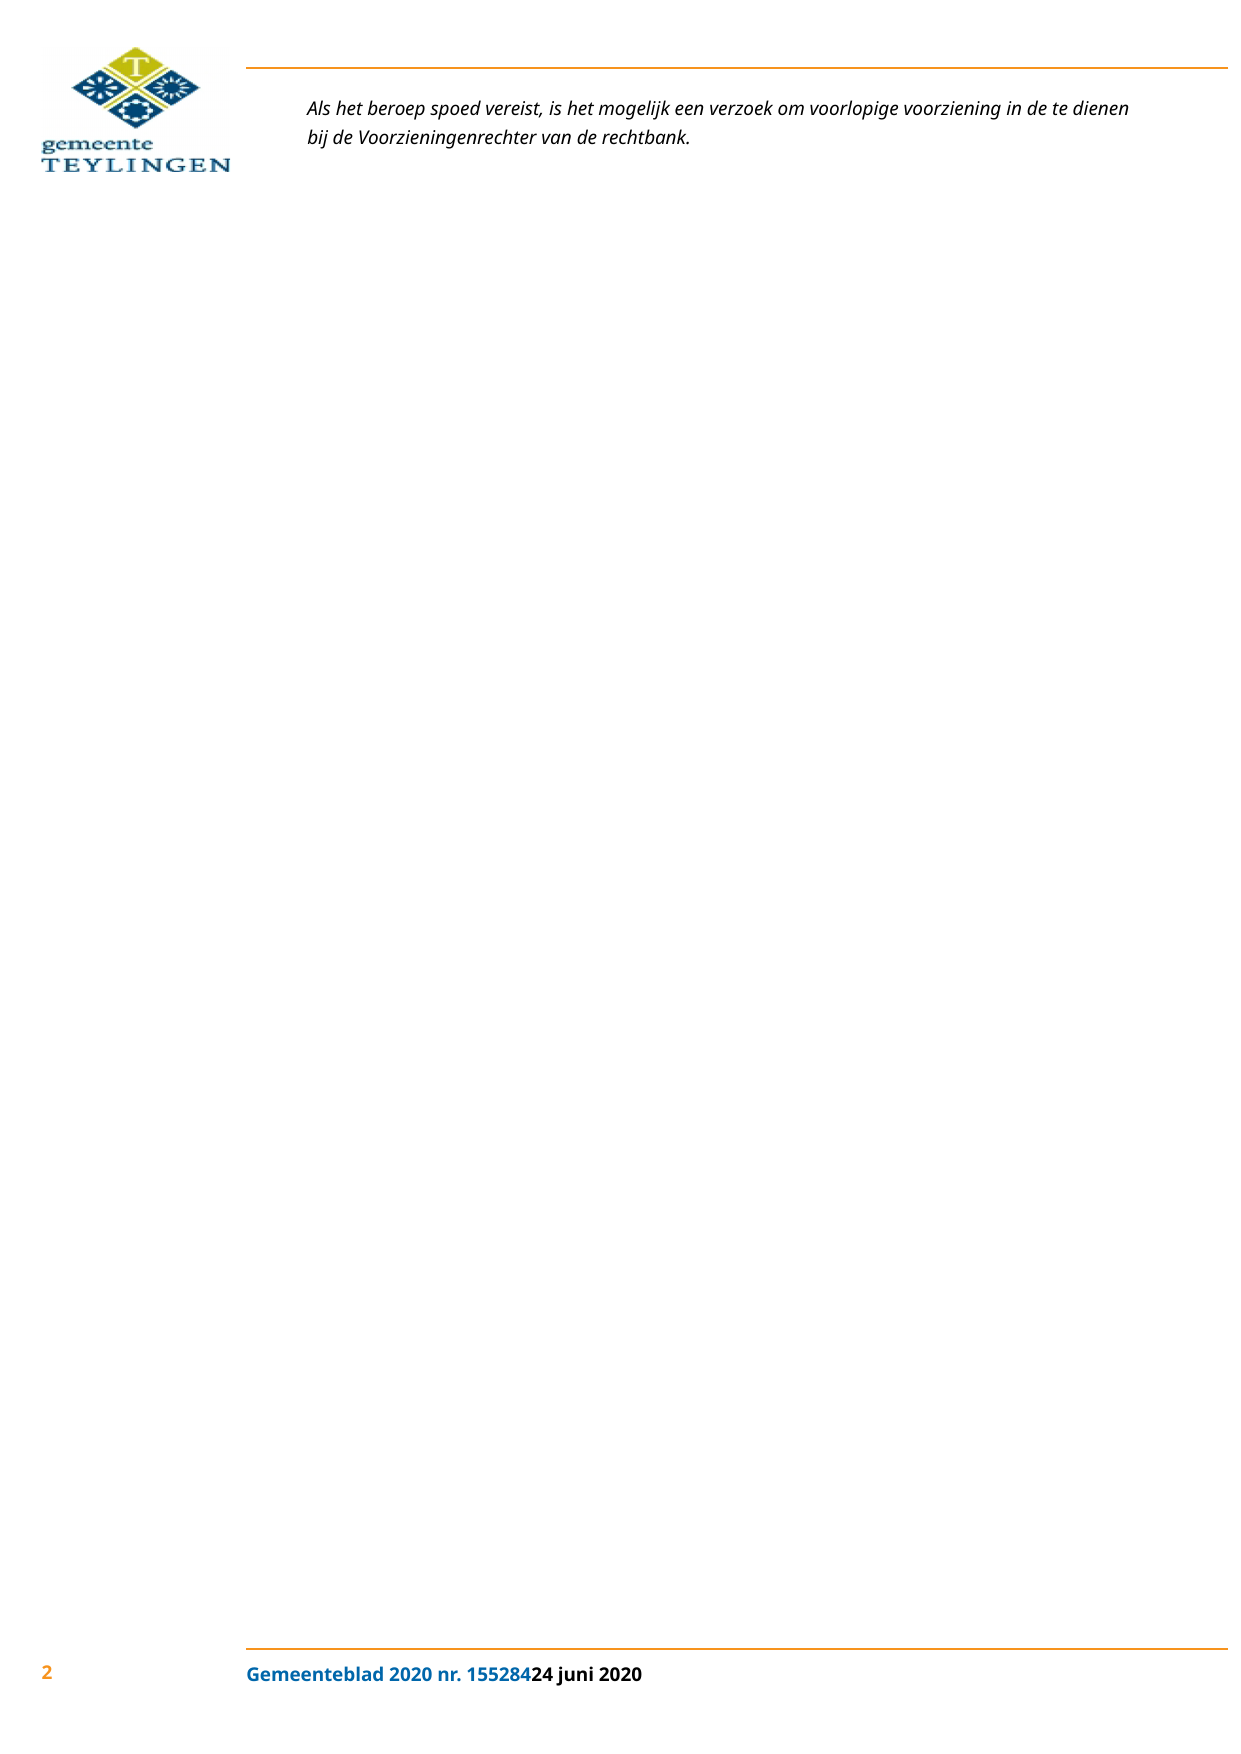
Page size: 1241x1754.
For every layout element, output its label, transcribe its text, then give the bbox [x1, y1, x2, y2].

picture [41, 47, 231, 172]
list Als het beroep spoed vereist, is het mogelijk een verzoek om voorlopige voorziening in de te dienen bij de Voorzieningenrechter van de rechtbank. [248, 95, 1152, 150]
